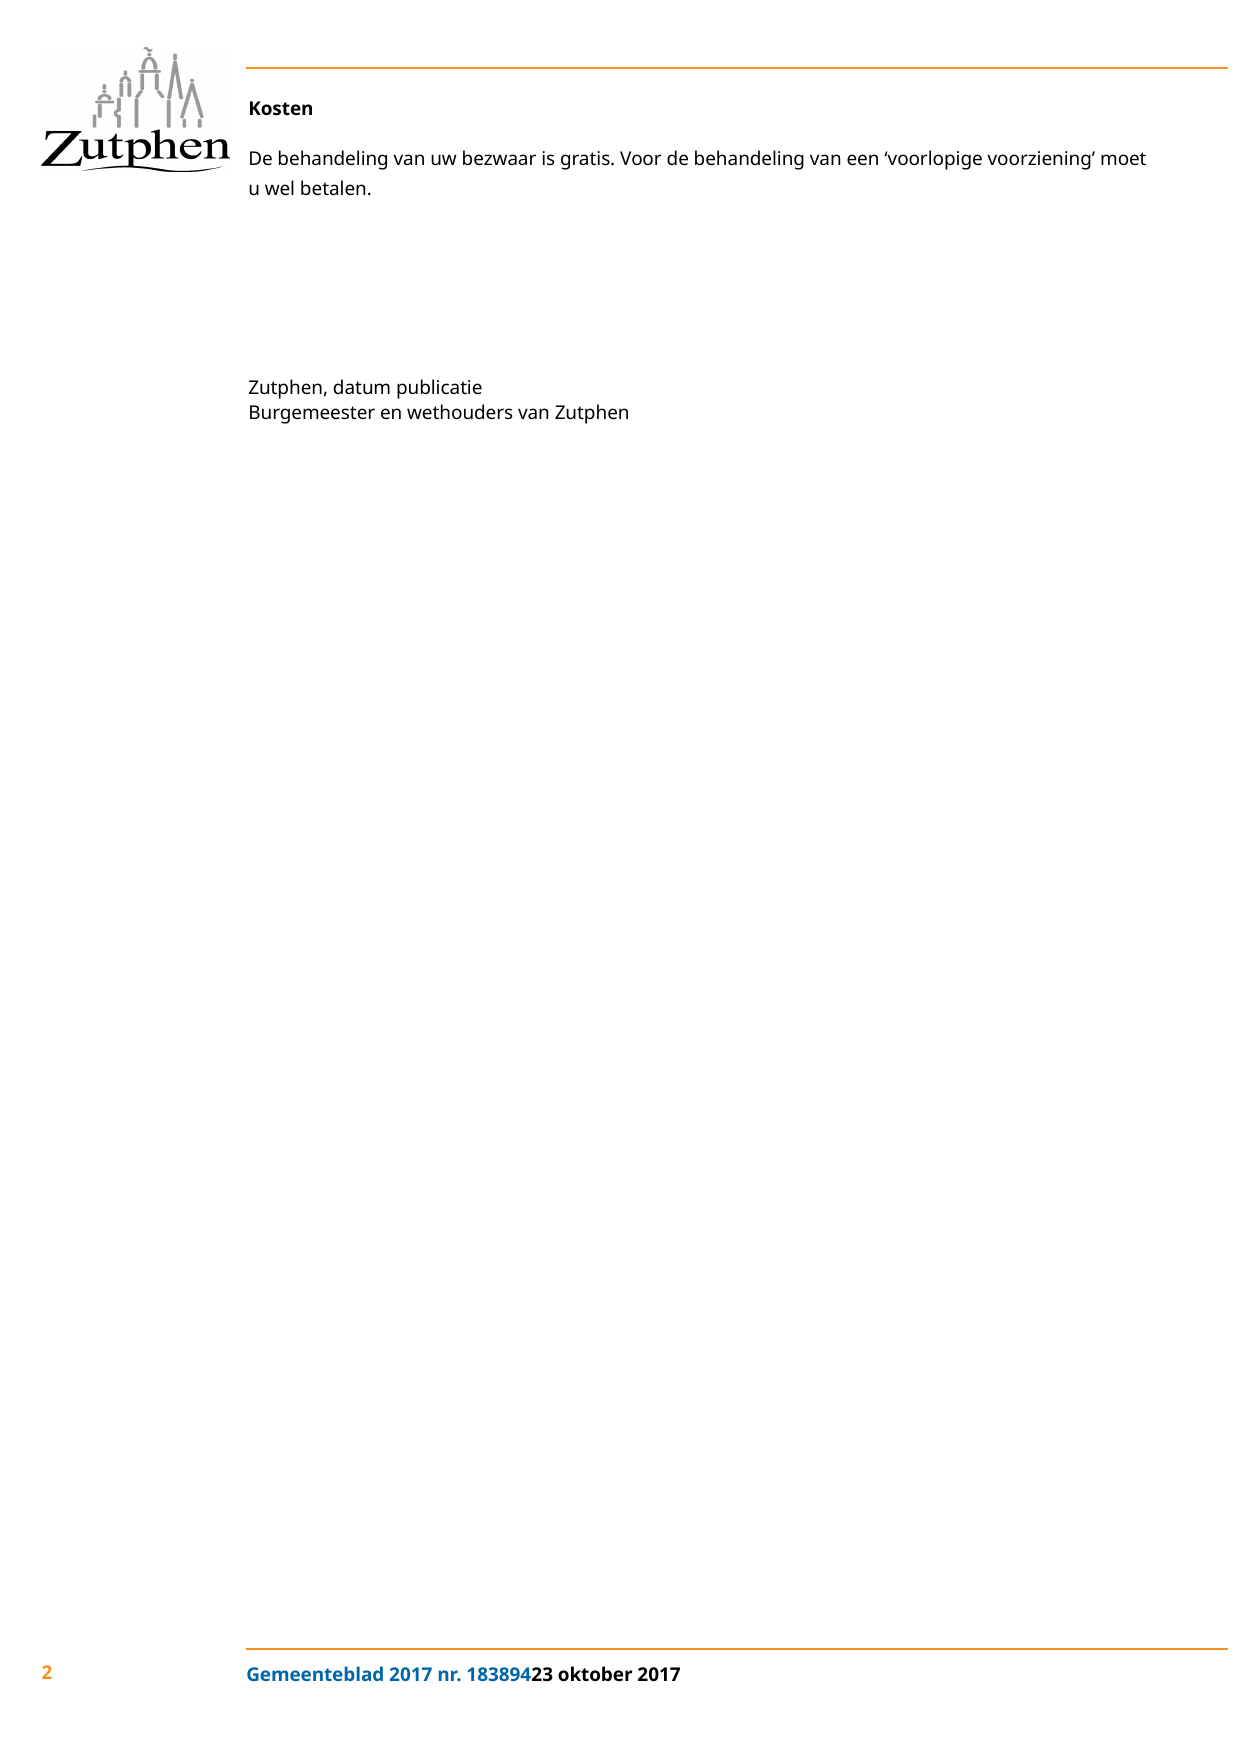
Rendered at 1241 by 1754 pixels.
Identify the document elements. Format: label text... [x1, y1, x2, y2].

picture [41, 47, 231, 172]
text Zutphen, datum publicatie [248, 374, 1152, 399]
text Kosten [248, 95, 1152, 121]
text De behandeling van uw bezwaar is gratis. Voor de behandeling van een ‘voorlopige voorziening’ moet u wel betalen. [248, 145, 1152, 201]
text Burgemeester en wethouders van Zutphen [248, 399, 1152, 425]
